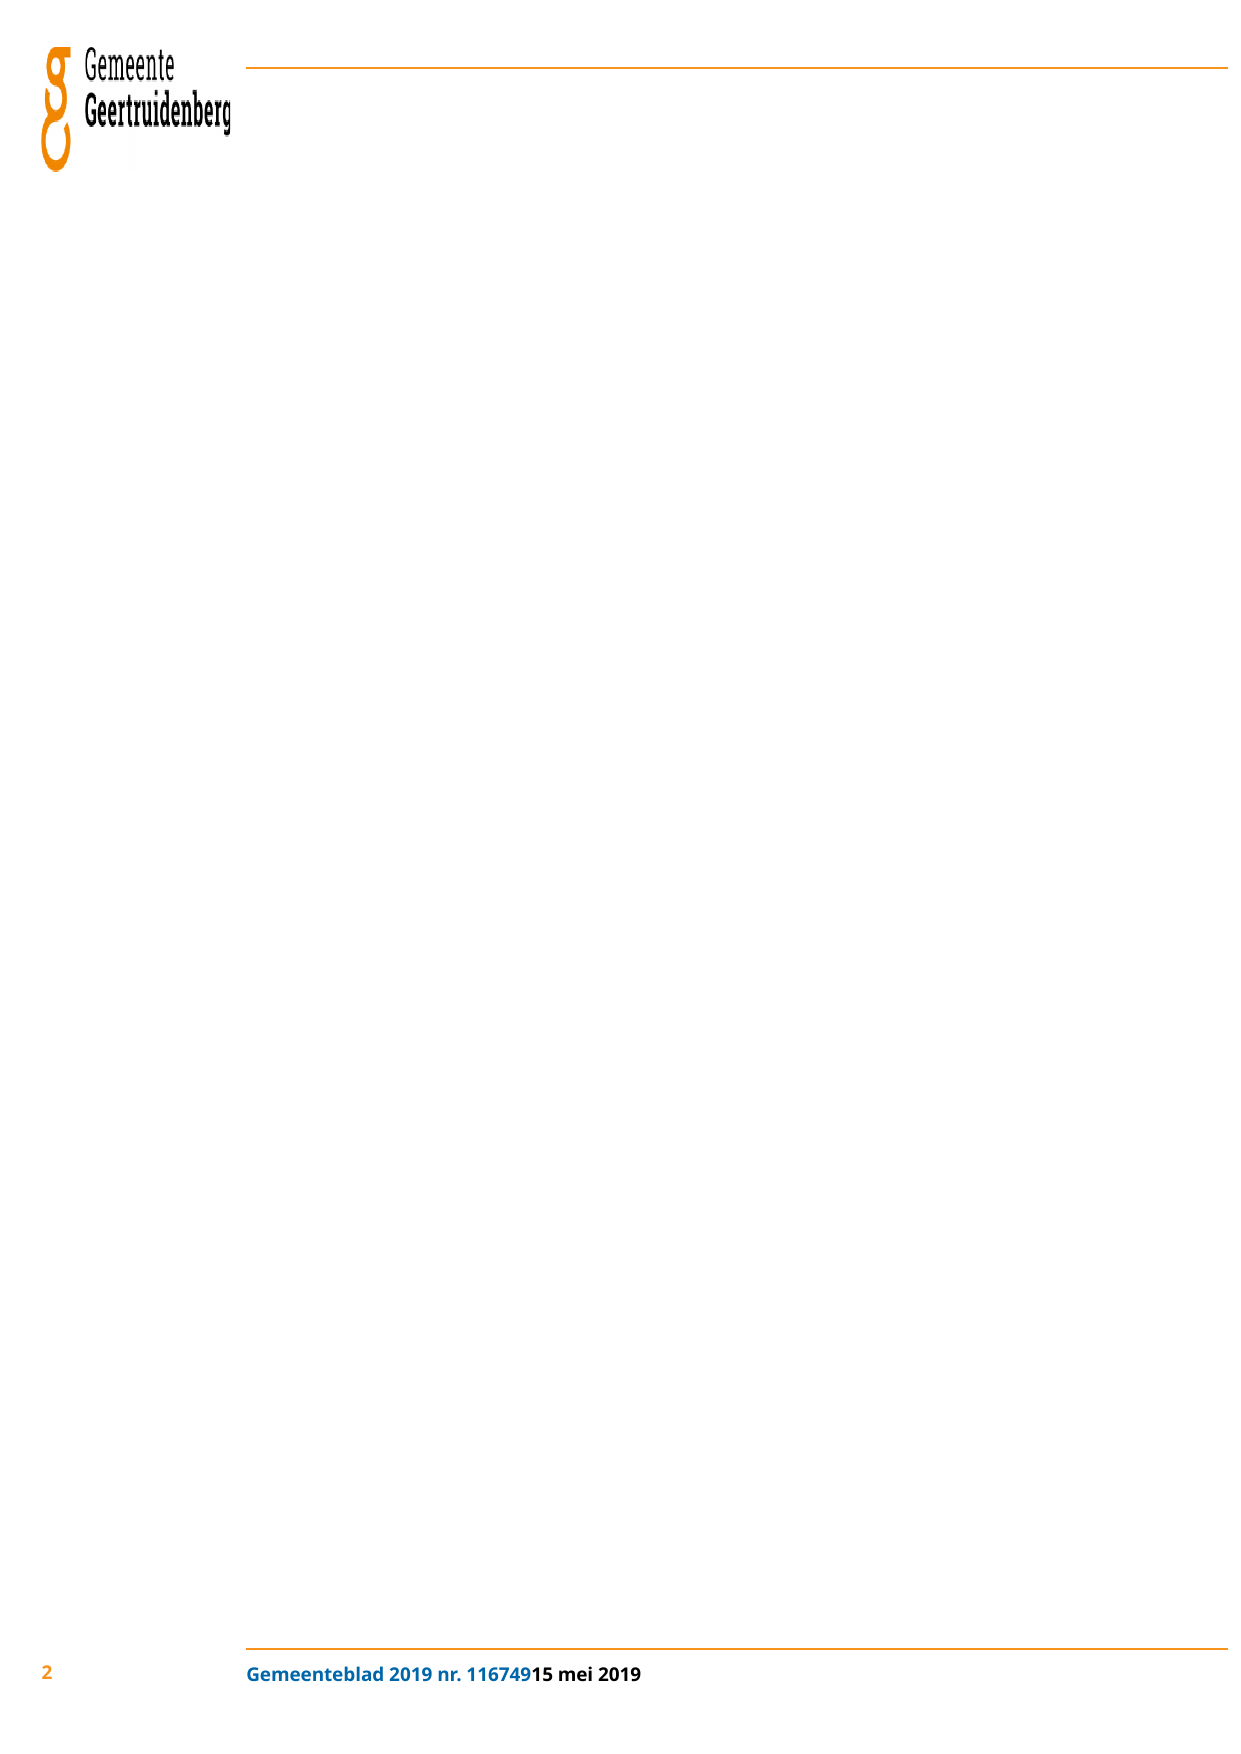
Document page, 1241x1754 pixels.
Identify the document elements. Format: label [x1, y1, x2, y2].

picture [41, 47, 231, 172]
